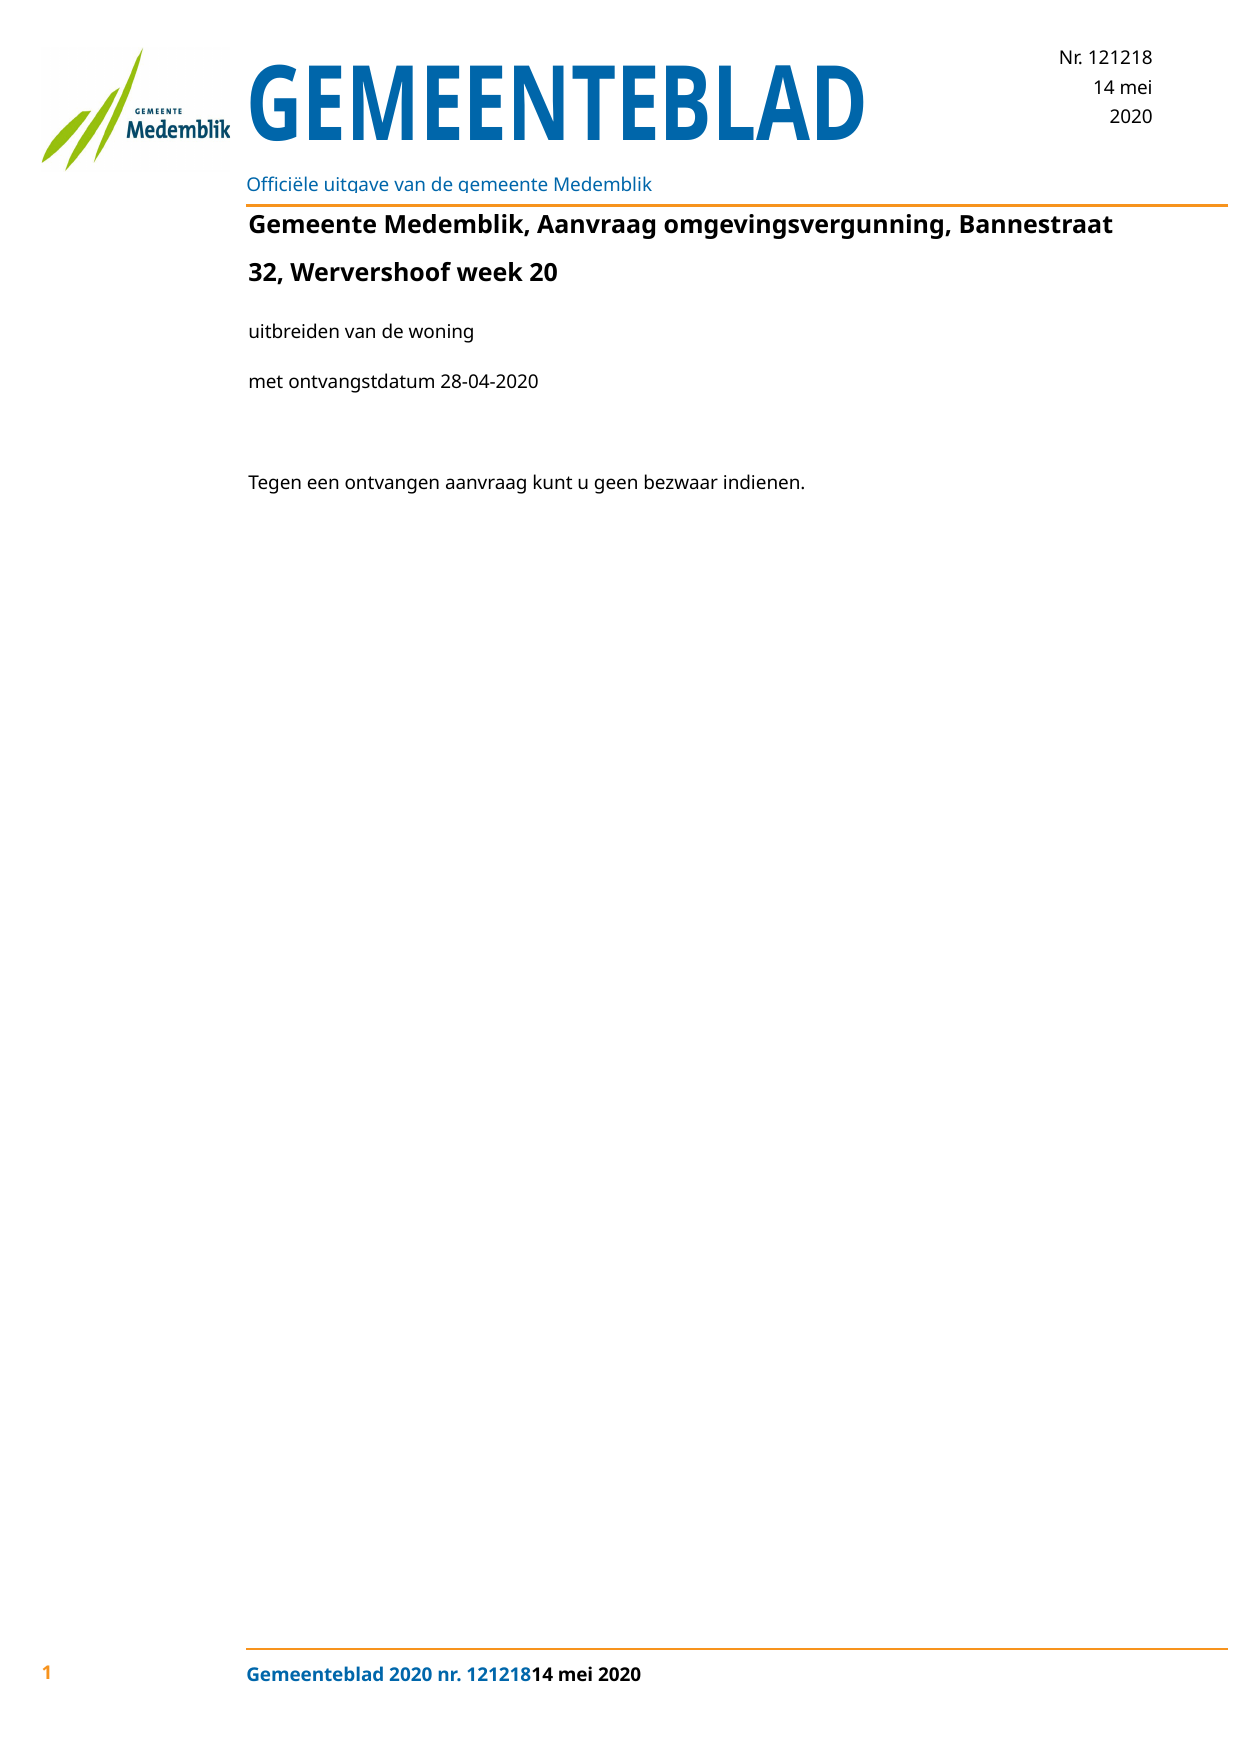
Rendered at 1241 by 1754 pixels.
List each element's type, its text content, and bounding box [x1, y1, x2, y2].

text met ontvangstdatum 28-04-2020 [248, 368, 1152, 394]
text Tegen een ontvangen aanvraag kunt u geen bezwaar indienen. [248, 469, 1152, 495]
text uitbreiden van de woning [248, 318, 1152, 344]
picture [41, 47, 231, 172]
text Gemeente Medemblik, Aanvraag omgevingsvergunning, Bannestraat 32, Wervershoof week 20 [248, 207, 1152, 288]
